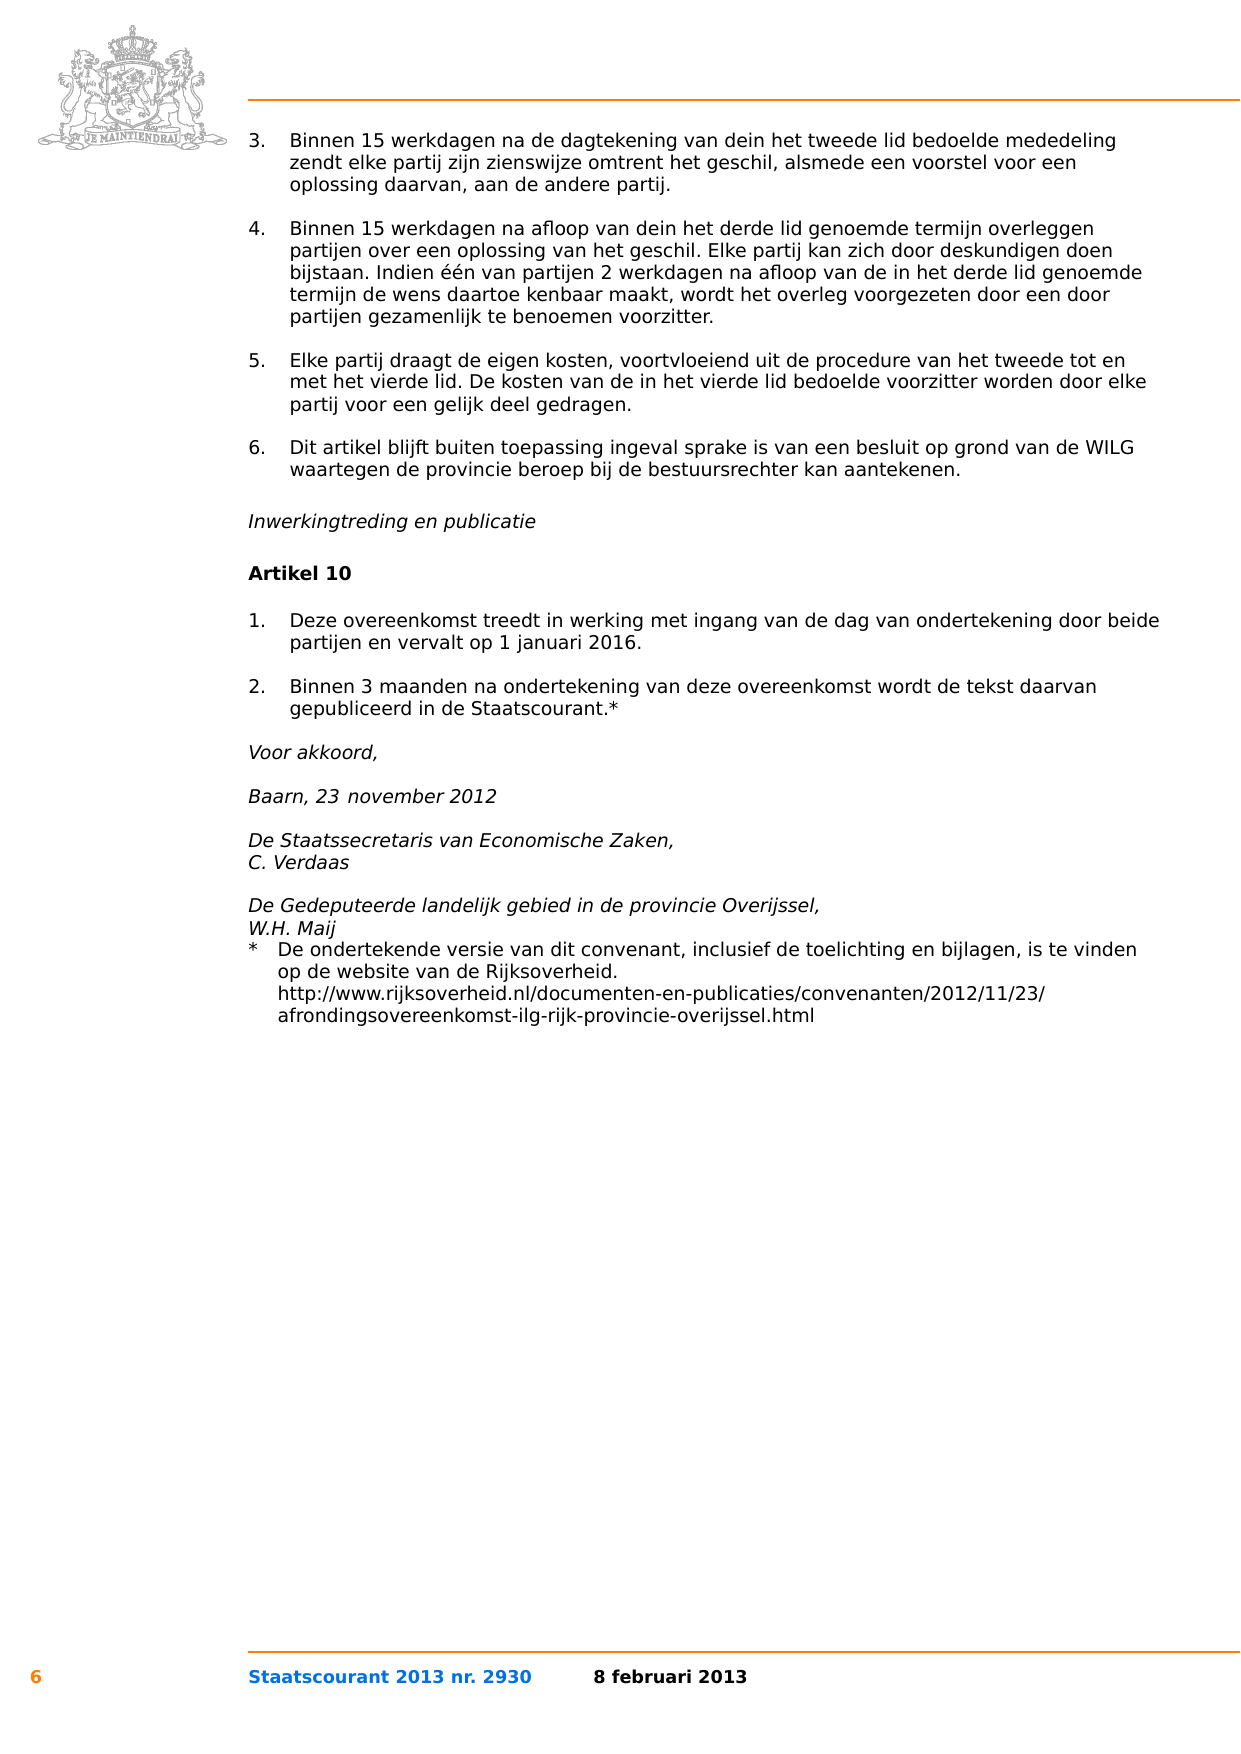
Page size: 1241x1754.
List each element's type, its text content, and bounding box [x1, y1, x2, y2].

text 1. Deze overeenkomst treedt in werking met ingang van de dag van ondertekening door beide partijen en vervalt op 1 januari 2016. [248, 610, 1163, 654]
text 4. Binnen 15 werkdagen na afloop van dein het derde lid genoemde termijn overleggen partijen over een oplossing van het geschil. Elke partij kan zich door deskundigen doen bijstaan. Indien één van partijen 2 werkdagen na afloop van de in het derde lid genoemde termijn de wens daartoe kenbaar maakt, wordt het overleg voorgezeten door een door partijen gezamenlijk te benoemen voorzitter. [248, 218, 1163, 328]
subtitle Inwerkingtreding en publicatie [248, 511, 1163, 533]
text * De ondertekende versie van dit convenant, inclusief de toelichting en bijlagen, is te vinden op de website van de Rijksoverheid. http://www.rijksoverheid.nl/documenten-en-publicaties/convenanten/2012/11/23/afrondingsovereenkomst-ilg-rijk-provincie-overijssel.html [248, 939, 1163, 1027]
text Voor akkoord, [248, 742, 1163, 764]
text 6. Dit artikel blijft buiten toepassing ingeval sprake is van een besluit op grond van de WILG waartegen de provincie beroep bij de bestuursrechter kan aantekenen. [248, 437, 1163, 481]
picture [38, 25, 227, 150]
text Baarn, 23 november 2012 [248, 786, 1163, 808]
text 2. Binnen 3 maanden na ondertekening van deze overeenkomst wordt de tekst daarvan gepubliceerd in de Staatscourant.* [248, 676, 1163, 720]
text De Gedeputeerde landelijk gebied in de provincie Overijssel, W.H. Maij [248, 895, 1163, 939]
text 3. Binnen 15 werkdagen na de dagtekening van dein het tweede lid bedoelde mededeling zendt elke partij zijn zienswijze omtrent het geschil, alsmede een voorstel voor een oplossing daarvan, aan de andere partij. [248, 130, 1163, 196]
text 5. Elke partij draagt de eigen kosten, voortvloeiend uit de procedure van het tweede tot en met het vierde lid. De kosten van de in het vierde lid bedoelde voorzitter worden door elke partij voor een gelijk deel gedragen. [248, 349, 1163, 415]
subtitle Artikel 10 [248, 563, 1163, 585]
text De Staatssecretaris van Economische Zaken, C. Verdaas [248, 829, 1163, 873]
